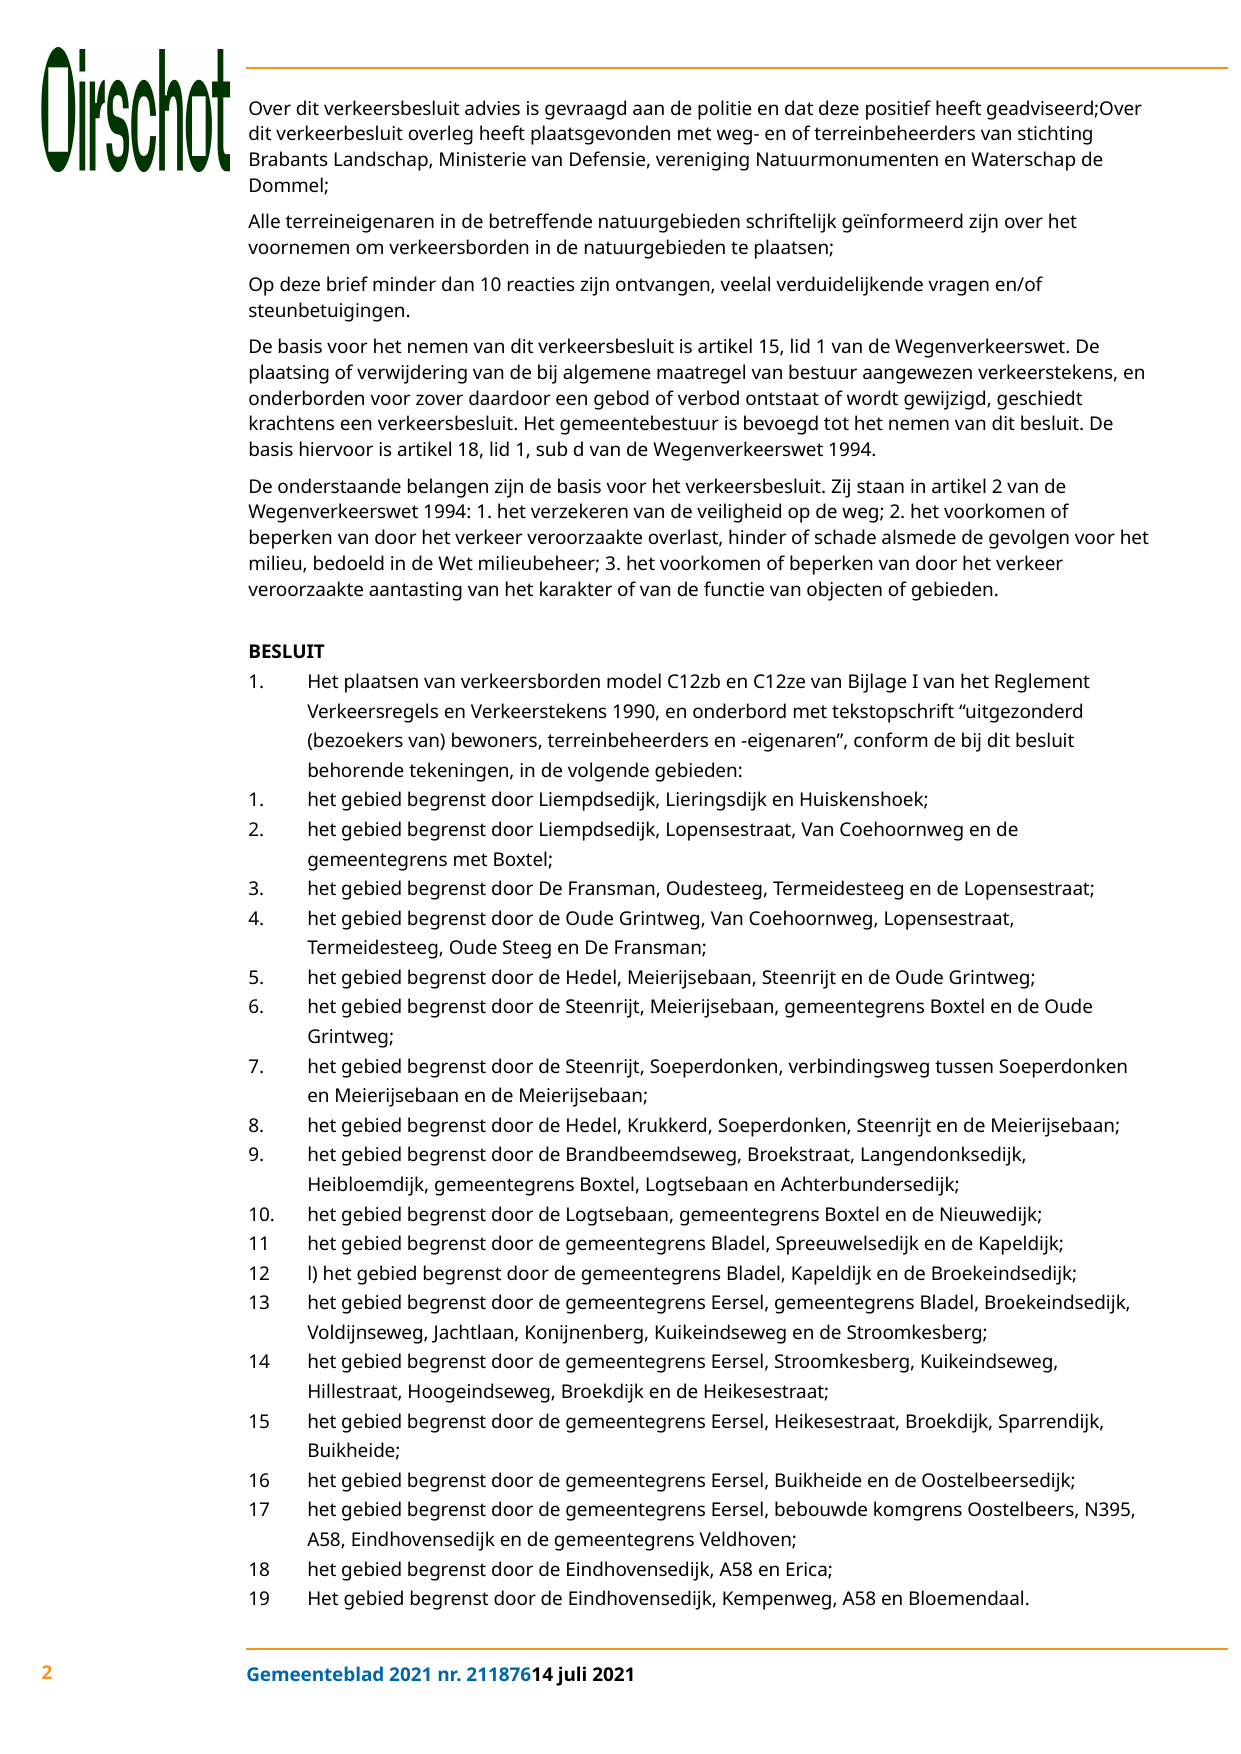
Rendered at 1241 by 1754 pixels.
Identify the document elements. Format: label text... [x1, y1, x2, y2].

text Op deze brief minder dan 10 reacties zijn ontvangen, veelal verduidelijkende vragen en/of steunbetuigingen. [248, 271, 1152, 322]
list het gebied begrenst door de Steenrijt, Soeperdonken, verbindingsweg tussen Soeperdonken en Meierijsebaan en de Meierijsebaan; [248, 1053, 1152, 1108]
list het gebied begrenst door De Fransman, Oudesteeg, Termeidesteeg en de Lopensestraat; [248, 875, 1152, 901]
list het gebied begrenst door de gemeentegrens Bladel, Spreeuwelsedijk en de Kapeldijk; [248, 1230, 1152, 1256]
list het gebied begrenst door Liempdsedijk, Lopensestraat, Van Coehoornweg en de gemeentegrens met Boxtel; [248, 816, 1152, 871]
text Over dit verkeersbesluit advies is gevraagd aan de politie en dat deze positief heeft geadviseerd;Over dit verkeerbesluit overleg heeft plaatsgevonden met weg- en of terreinbeheerders van stichting Brabants Landschap, Ministerie van Defensie, vereniging Natuurmonumenten en Waterschap de Dommel; [248, 95, 1152, 198]
list het gebied begrenst door de Logtsebaan, gemeentegrens Boxtel en de Nieuwedijk; [248, 1201, 1152, 1226]
list het gebied begrenst door de Brandbeemdseweg, Broekstraat, Langendonksedijk, Heibloemdijk, gemeentegrens Boxtel, Logtsebaan en Achterbundersedijk; [248, 1142, 1152, 1197]
text De basis voor het nemen van dit verkeersbesluit is artikel 15, lid 1 van de Wegenverkeerswet. De plaatsing of verwijdering van de bij algemene maatregel van bestuur aangewezen verkeerstekens, en onderborden voor zover daardoor een gebod of verbod ontstaat of wordt gewijzigd, geschiedt krachtens een verkeersbesluit. Het gemeentebestuur is bevoegd tot het nemen van dit besluit. De basis hiervoor is artikel 18, lid 1, sub d van de Wegenverkeerswet 1994. [248, 333, 1152, 462]
list Het plaatsen van verkeersborden model C12zb en C12ze van Bijlage I van het Reglement Verkeersregels en Verkeerstekens 1990, en onderbord met tekstopschrift “uitgezonderd (bezoekers van) bewoners, terreinbeheerders en -eigenaren”, conform de bij dit besluit behorende tekeningen, in de volgende gebieden: [248, 668, 1152, 783]
list het gebied begrenst door de Eindhovensedijk, A58 en Erica; [248, 1556, 1152, 1581]
list het gebied begrenst door de Hedel, Meierijsebaan, Steenrijt en de Oude Grintweg; [248, 964, 1152, 990]
text BESLUIT [248, 639, 1152, 664]
list het gebied begrenst door de Hedel, Krukkerd, Soeperdonken, Steenrijt en de Meierijsebaan; [248, 1112, 1152, 1138]
list het gebied begrenst door de Steenrijt, Meierijsebaan, gemeentegrens Boxtel en de Oude Grintweg; [248, 994, 1152, 1049]
list het gebied begrenst door de gemeentegrens Eersel, Buikheide en de Oostelbeersedijk; [248, 1467, 1152, 1493]
list Het gebied begrenst door de Eindhovensedijk, Kempenweg, A58 en Bloemendaal. [248, 1585, 1152, 1611]
list het gebied begrenst door Liempdsedijk, Lieringsdijk en Huiskenshoek; [248, 787, 1152, 812]
list het gebied begrenst door de gemeentegrens Eersel, Stroomkesberg, Kuikeindseweg, Hillestraat, Hoogeindseweg, Broekdijk en de Heikesestraat; [248, 1349, 1152, 1404]
list l) het gebied begrenst door de gemeentegrens Bladel, Kapeldijk en de Broekeindsedijk; [248, 1260, 1152, 1286]
list het gebied begrenst door de gemeentegrens Eersel, Heikesestraat, Broekdijk, Sparrendijk, Buikheide; [248, 1408, 1152, 1463]
list het gebied begrenst door de Oude Grintweg, Van Coehoornweg, Lopensestraat, Termeidesteeg, Oude Steeg en De Fransman; [248, 905, 1152, 960]
text De onderstaande belangen zijn de basis voor het verkeersbesluit. Zij staan in artikel 2 van de Wegenverkeerswet 1994: 1. het verzekeren van de veiligheid op de weg; 2. het voorkomen of beperken van door het verkeer veroorzaakte overlast, hinder of schade alsmede de gevolgen voor het milieu, bedoeld in de Wet milieubeheer; 3. het voorkomen of beperken van door het verkeer veroorzaakte aantasting van het karakter of van de functie van objecten of gebieden. [248, 473, 1152, 602]
list het gebied begrenst door de gemeentegrens Eersel, bebouwde komgrens Oostelbeers, N395, A58, Eindhovensedijk en de gemeentegrens Veldhoven; [248, 1497, 1152, 1552]
text Alle terreineigenaren in de betreffende natuurgebieden schriftelijk geïnformeerd zijn over het voornemen om verkeersborden in de natuurgebieden te plaatsen; [248, 209, 1152, 260]
picture [41, 47, 231, 172]
list het gebied begrenst door de gemeentegrens Eersel, gemeentegrens Bladel, Broekeindsedijk, Voldijnseweg, Jachtlaan, Konijnenberg, Kuikeindseweg en de Stroomkesberg; [248, 1289, 1152, 1345]
